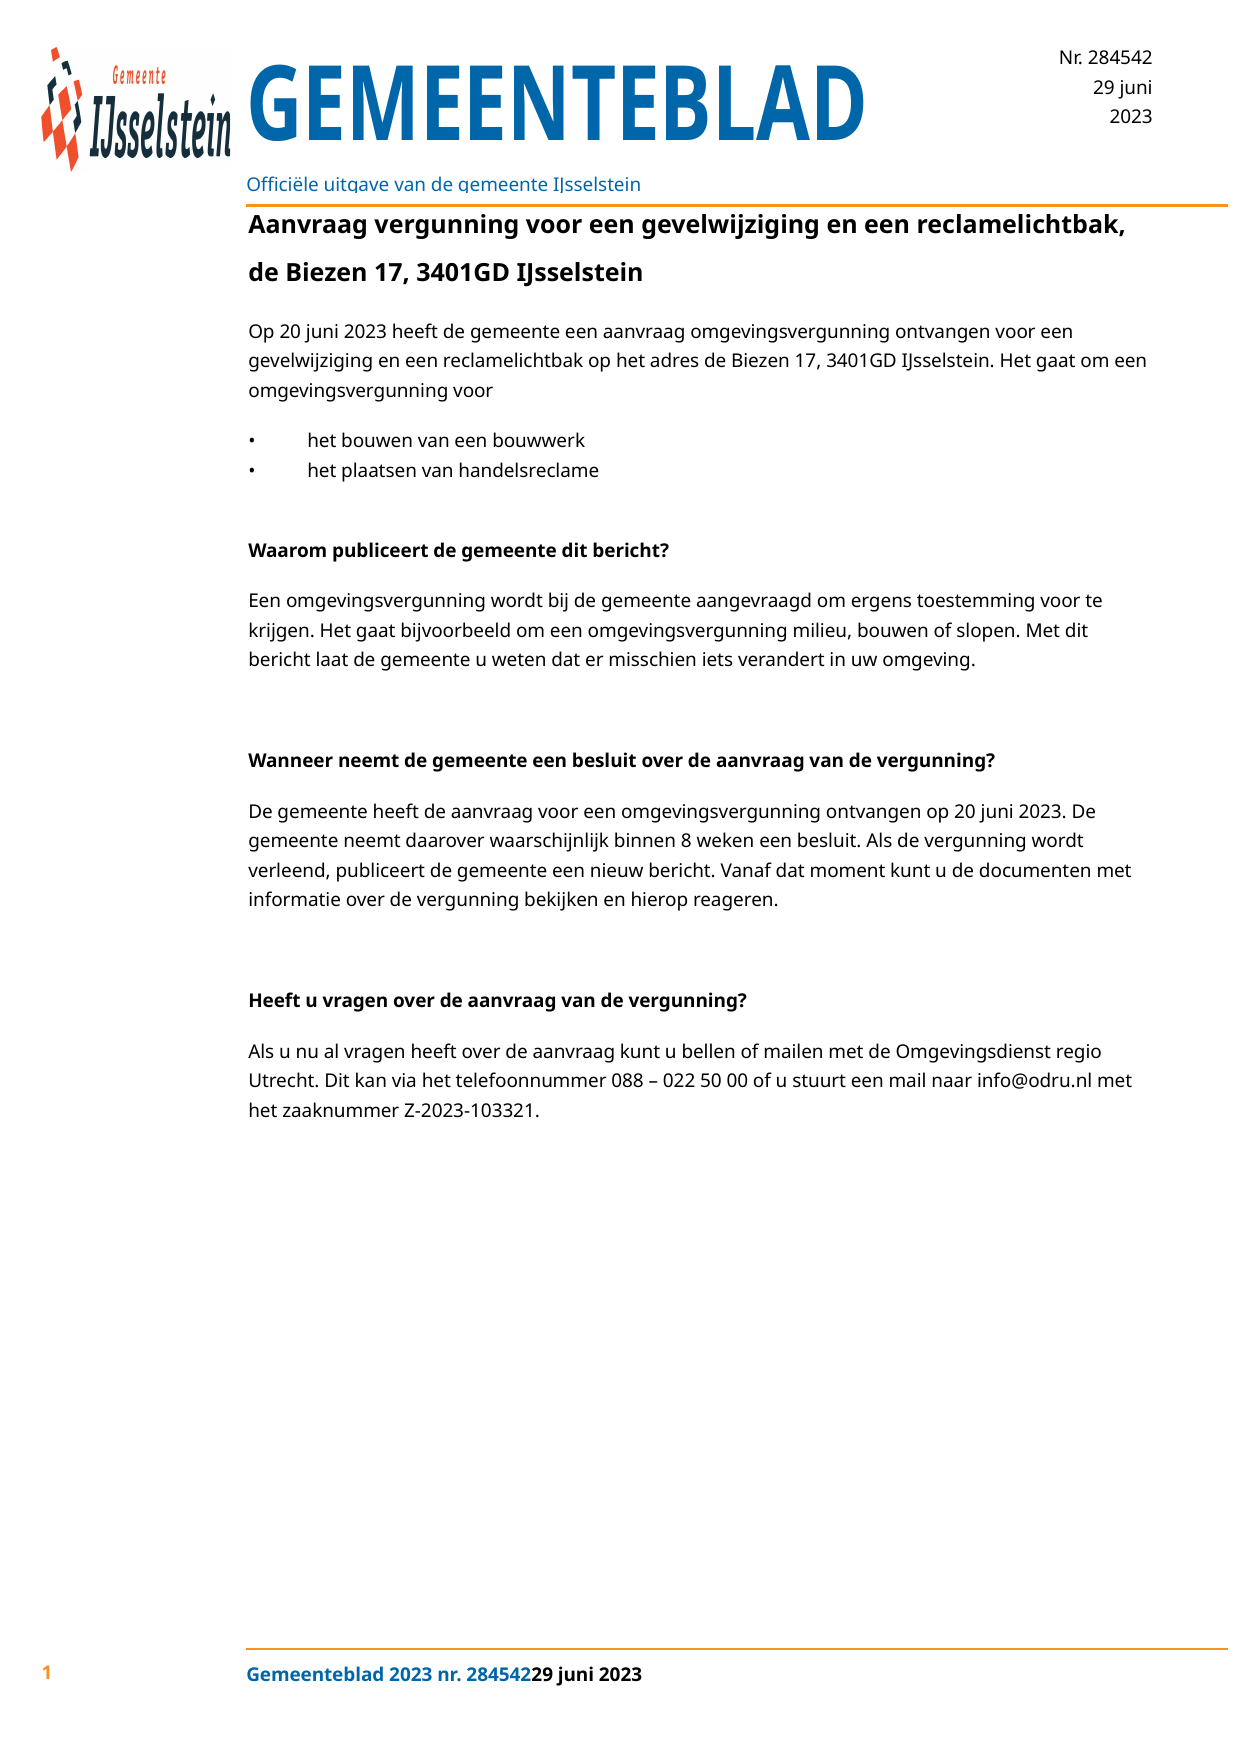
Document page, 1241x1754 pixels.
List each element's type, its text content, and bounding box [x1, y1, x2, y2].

text Waarom publiceert de gemeente dit bericht? [248, 537, 1152, 563]
list het plaatsen van handelsreclame [248, 457, 1152, 483]
picture [41, 47, 231, 172]
list het bouwen van een bouwwerk [248, 427, 1152, 453]
text Aanvraag vergunning voor een gevelwijziging en een reclamelichtbak, de Biezen 17, 3401GD IJsselstein [248, 207, 1152, 288]
text Heeft u vragen over de aanvraag van de vergunning? [248, 987, 1152, 1013]
text Op 20 juni 2023 heeft de gemeente een aanvraag omgevingsvergunning ontvangen voor een gevelwijziging en een reclamelichtbak op het adres de Biezen 17, 3401GD IJsselstein. Het gaat om een omgevingsvergunning voor [248, 318, 1152, 403]
text De gemeente heeft de aanvraag voor een omgevingsvergunning ontvangen op 20 juni 2023. De gemeente neemt daarover waarschijnlijk binnen 8 weken een besluit. Als de vergunning wordt verleend, publiceert de gemeente een nieuw bericht. Vanaf dat moment kunt u de documenten met informatie over de vergunning bekijken en hierop reageren. [248, 798, 1152, 912]
text Wanneer neemt de gemeente een besluit over de aanvraag van de vergunning? [248, 747, 1152, 773]
text Als u nu al vragen heeft over de aanvraag kunt u bellen of mailen met de Omgevingsdienst regio Utrecht. Dit kan via het telefoonnummer 088 – 022 50 00 of u stuurt een mail naar info@odru.nl met het zaaknummer Z-2023-103321. [248, 1038, 1152, 1123]
text Een omgevingsvergunning wordt bij de gemeente aangevraagd om ergens toestemming voor te krijgen. Het gaat bijvoorbeeld om een omgevingsvergunning milieu, bouwen of slopen. Met dit bericht laat de gemeente u weten dat er misschien iets verandert in uw omgeving. [248, 587, 1152, 672]
